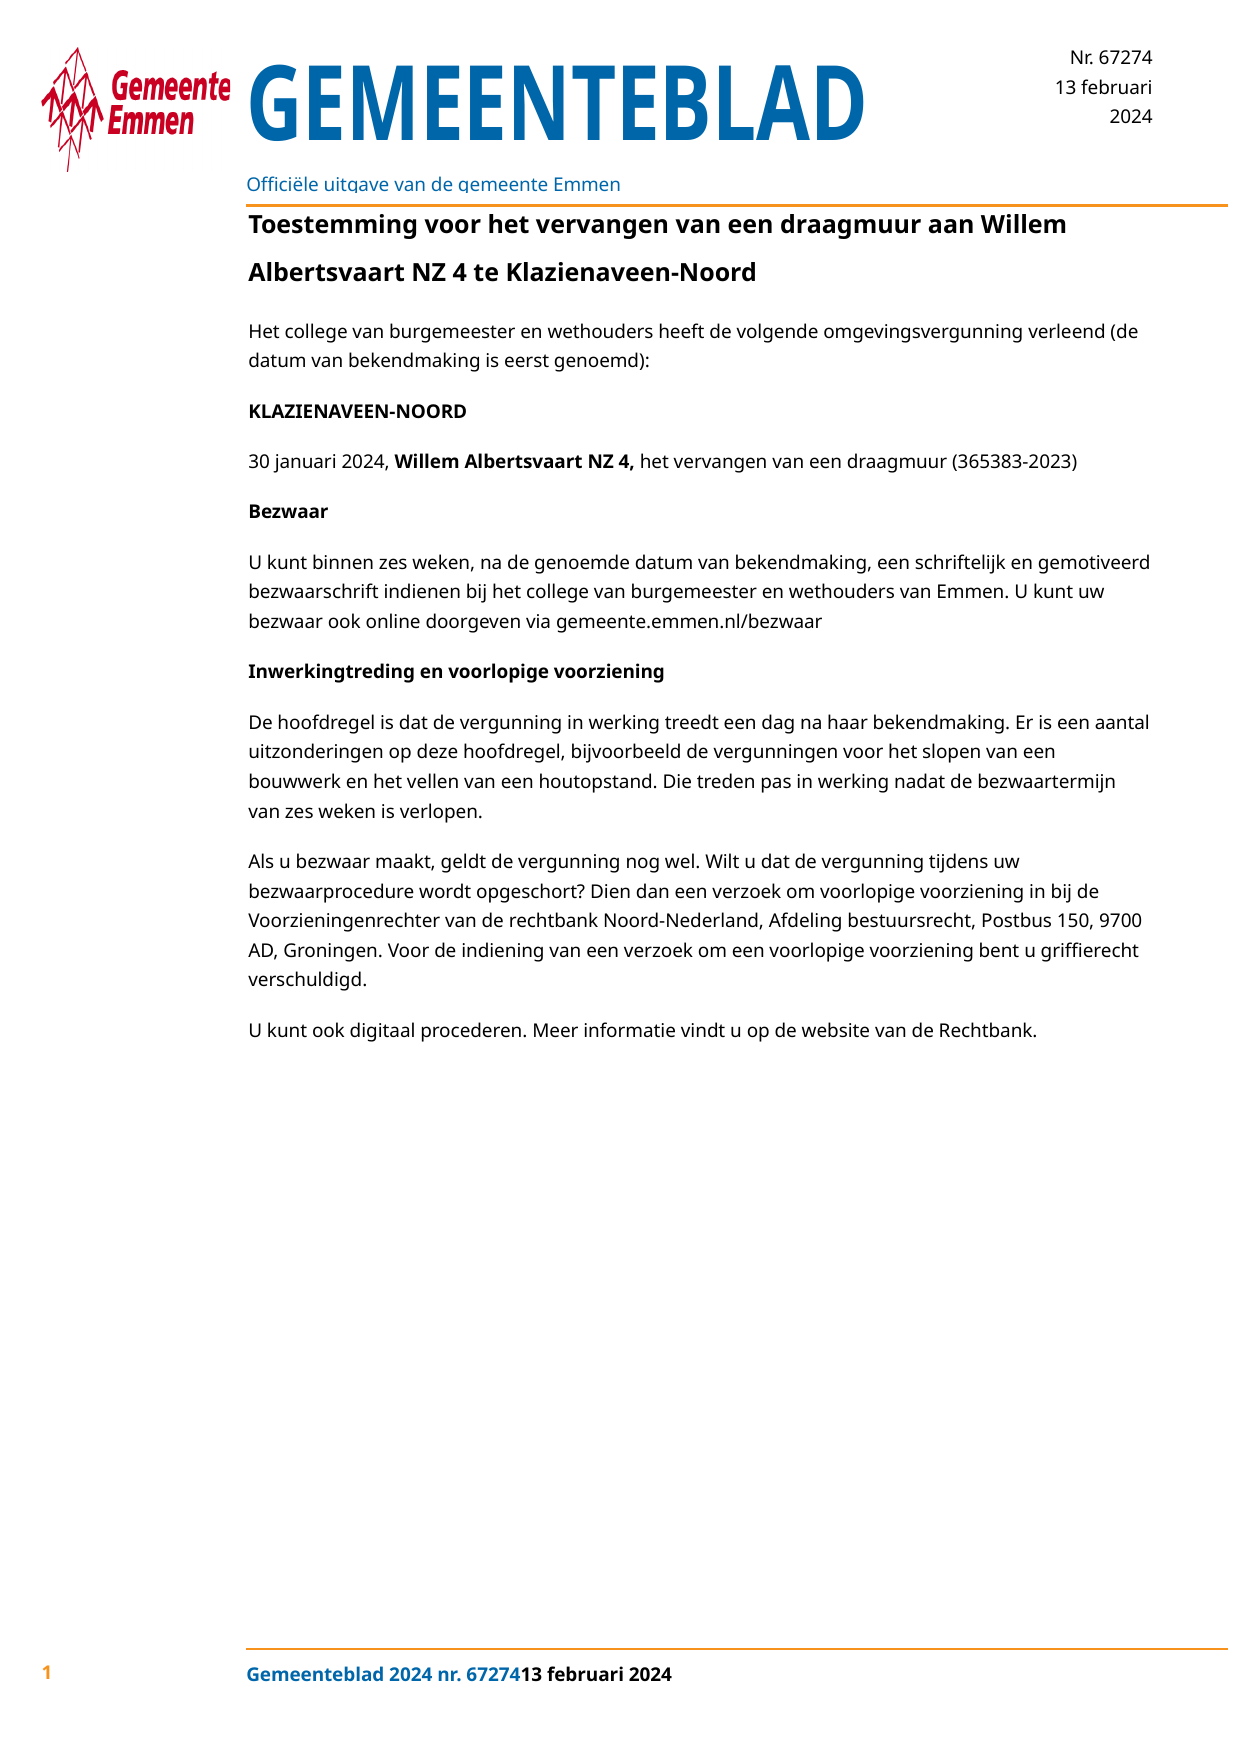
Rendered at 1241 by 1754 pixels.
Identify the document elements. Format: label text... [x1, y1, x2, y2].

text Als u bezwaar maakt, geldt de vergunning nog wel. Wilt u dat de vergunning tijdens uw bezwaarprocedure wordt opgeschort? Dien dan een verzoek om voorlopige voorziening in bij de Voorzieningenrechter van de rechtbank Noord-Nederland, Afdeling bestuursrecht, Postbus 150, 9700 AD, Groningen. Voor de indiening van een verzoek om een voorlopige voorziening bent u griffierecht verschuldigd. [248, 848, 1152, 992]
text 30 januari 2024, Willem Albertsvaart NZ 4, het vervangen van een draagmuur (365383-2023) [248, 448, 1152, 474]
text Het college van burgemeester en wethouders heeft de volgende omgevingsvergunning verleend (de datum van bekendmaking is eerst genoemd): [248, 318, 1152, 373]
text Inwerkingtreding en voorlopige voorziening [248, 659, 1152, 684]
text Bezwaar [248, 499, 1152, 524]
text U kunt binnen zes weken, na de genoemde datum van bekendmaking, een schriftelijk en gemotiveerd bezwaarschrift indienen bij het college van burgemeester en wethouders van Emmen. U kunt uw bezwaar ook online doorgeven via gemeente.emmen.nl/bezwaar [248, 549, 1152, 634]
text Toestemming voor het vervangen van een draagmuur aan Willem Albertsvaart NZ 4 te Klazienaveen-Noord [248, 207, 1152, 288]
text KLAZIENAVEEN-NOORD [248, 398, 1152, 424]
text U kunt ook digitaal procederen. Meer informatie vindt u op de website van de Rechtbank. [248, 1017, 1152, 1043]
picture [41, 47, 231, 172]
text De hoofdregel is dat de vergunning in werking treedt een dag na haar bekendmaking. Er is een aantal uitzonderingen op deze hoofdregel, bijvoorbeeld de vergunningen voor het slopen van een bouwwerk en het vellen van een houtopstand. Die treden pas in werking nadat de bezwaartermijn van zes weken is verlopen. [248, 709, 1152, 824]
